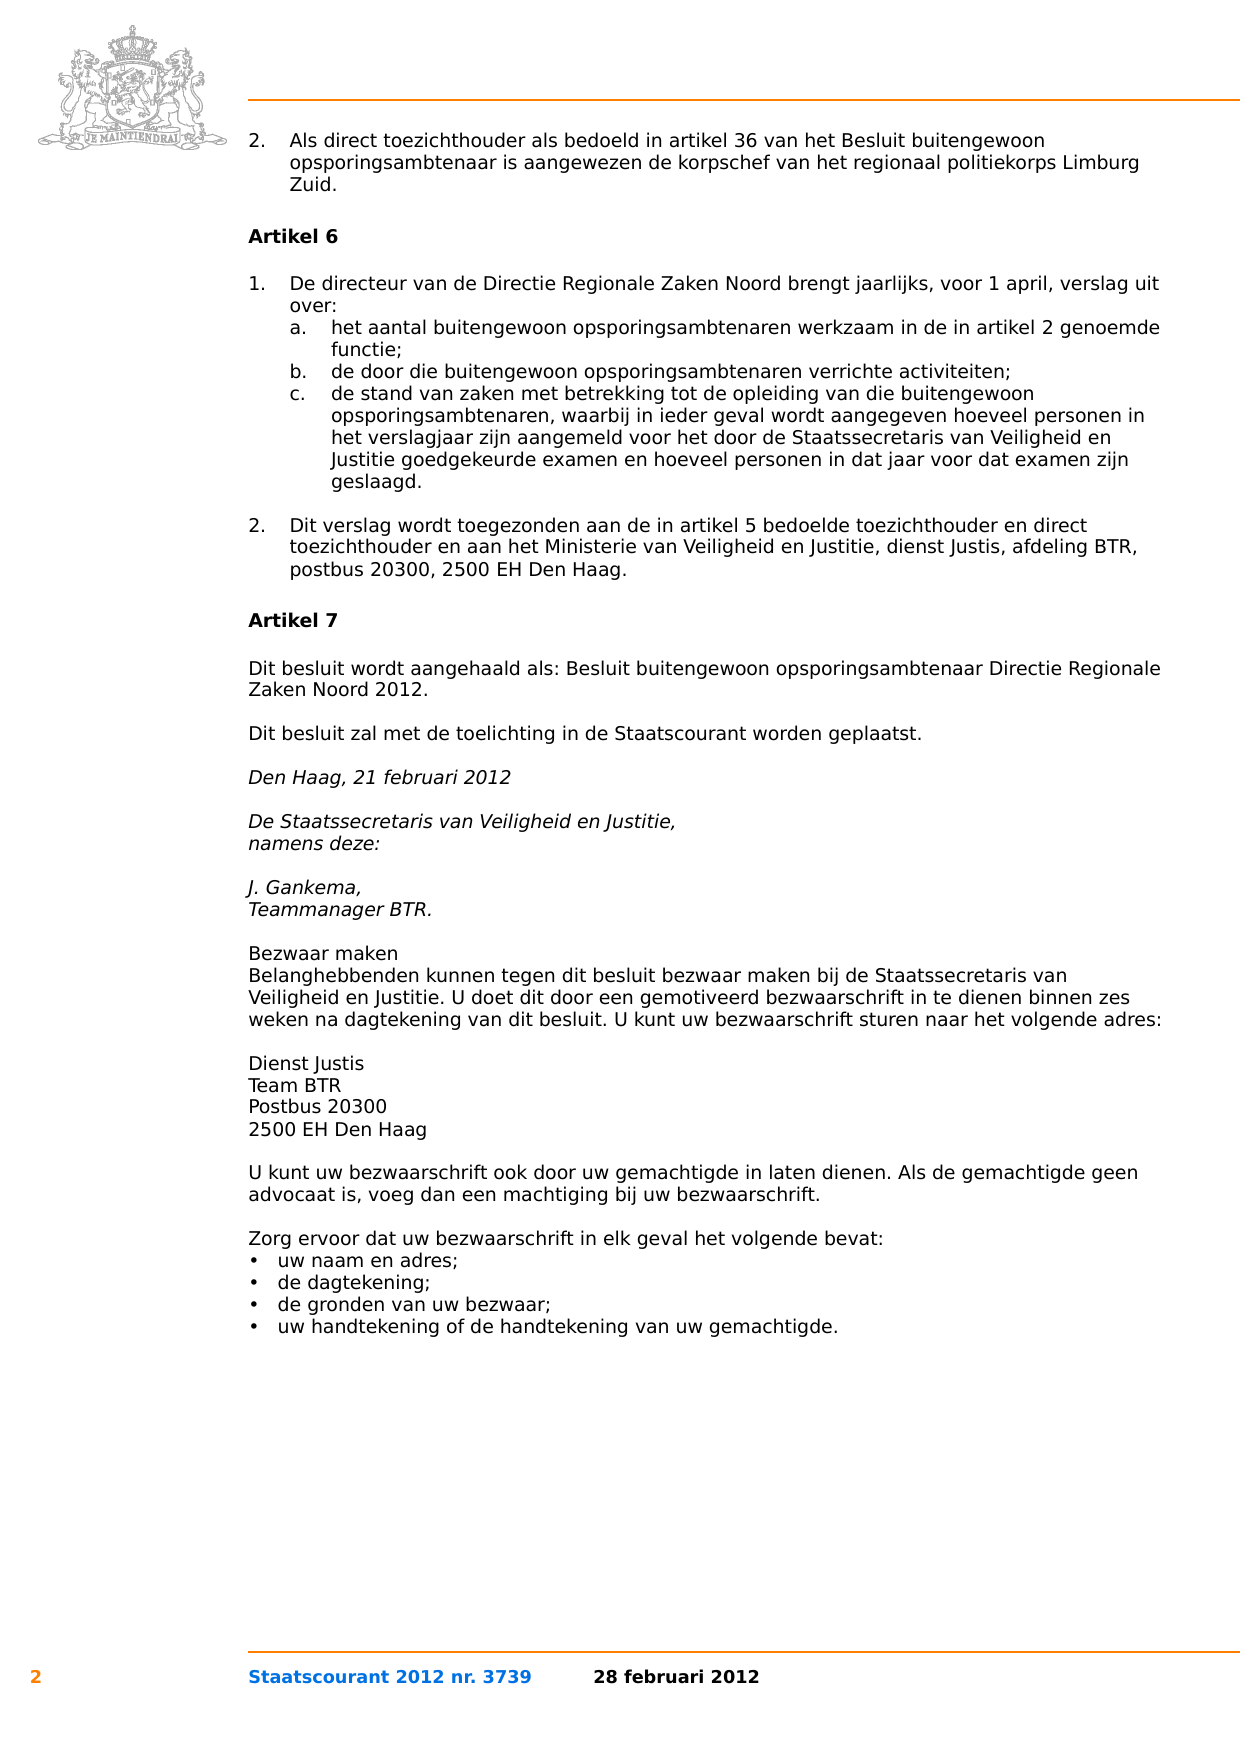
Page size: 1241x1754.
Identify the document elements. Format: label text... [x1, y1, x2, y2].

text Bezwaar maken [248, 943, 1163, 965]
text Zorg ervoor dat uw bezwaarschrift in elk geval het volgende bevat: [248, 1228, 1163, 1250]
text De Staatssecretaris van Veiligheid en Justitie, namens deze: J. Gankema, Teammanager BTR. [248, 811, 1163, 921]
text 2. Dit verslag wordt toegezonden aan de in artikel 5 bedoelde toezichthouder en direct toezichthouder en aan het Ministerie van Veiligheid en Justitie, dienst Justis, afdeling BTR, postbus 20300, 2500 EH Den Haag. [248, 514, 1163, 580]
text b. de door die buitengewoon opsporingsambtenaren verrichte activiteiten; [289, 361, 1163, 383]
text a. het aantal buitengewoon opsporingsambtenaren werkzaam in de in artikel 2 genoemde functie; [289, 317, 1163, 361]
text Dit besluit wordt aangehaald als: Besluit buitengewoon opsporingsambtenaar Directie Regionale Zaken Noord 2012. [248, 657, 1163, 701]
picture [38, 25, 227, 150]
text Den Haag, 21 februari 2012 [248, 767, 1163, 789]
text Team BTR [248, 1074, 1163, 1096]
subtitle Artikel 7 [248, 610, 1163, 632]
text • uw naam en adres; [248, 1250, 1163, 1272]
text 2. Als direct toezichthouder als bedoeld in artikel 36 van het Besluit buitengewoon opsporingsambtenaar is aangewezen de korpschef van het regionaal politiekorps Limburg Zuid. [248, 130, 1163, 196]
text U kunt uw bezwaarschrift ook door uw gemachtigde in laten dienen. Als de gemachtigde geen advocaat is, voeg dan een machtiging bij uw bezwaarschrift. [248, 1162, 1163, 1206]
text 1. De directeur van de Directie Regionale Zaken Noord brengt jaarlijks, voor 1 april, verslag uit over: [248, 273, 1163, 317]
text Belanghebbenden kunnen tegen dit besluit bezwaar maken bij de Staatssecretaris van Veiligheid en Justitie. U doet dit door een gemotiveerd bezwaarschrift in te dienen binnen zes weken na dagtekening van dit besluit. U kunt uw bezwaarschrift sturen naar het volgende adres: [248, 965, 1163, 1031]
text Dit besluit zal met de toelichting in de Staatscourant worden geplaatst. [248, 723, 1163, 745]
text 2500 EH Den Haag [248, 1118, 1163, 1140]
text Dienst Justis [248, 1052, 1163, 1074]
subtitle Artikel 6 [248, 226, 1163, 248]
text Postbus 20300 [248, 1096, 1163, 1118]
text • uw handtekening of de handtekening van uw gemachtigde. [248, 1316, 1163, 1338]
text c. de stand van zaken met betrekking tot de opleiding van die buitengewoon opsporingsambtenaren, waarbij in ieder geval wordt aangegeven hoeveel personen in het verslagjaar zijn aangemeld voor het door de Staatssecretaris van Veiligheid en Justitie goedgekeurde examen en hoeveel personen in dat jaar voor dat examen zijn geslaagd. [289, 383, 1163, 493]
text • de dagtekening; [248, 1272, 1163, 1294]
text • de gronden van uw bezwaar; [248, 1294, 1163, 1316]
